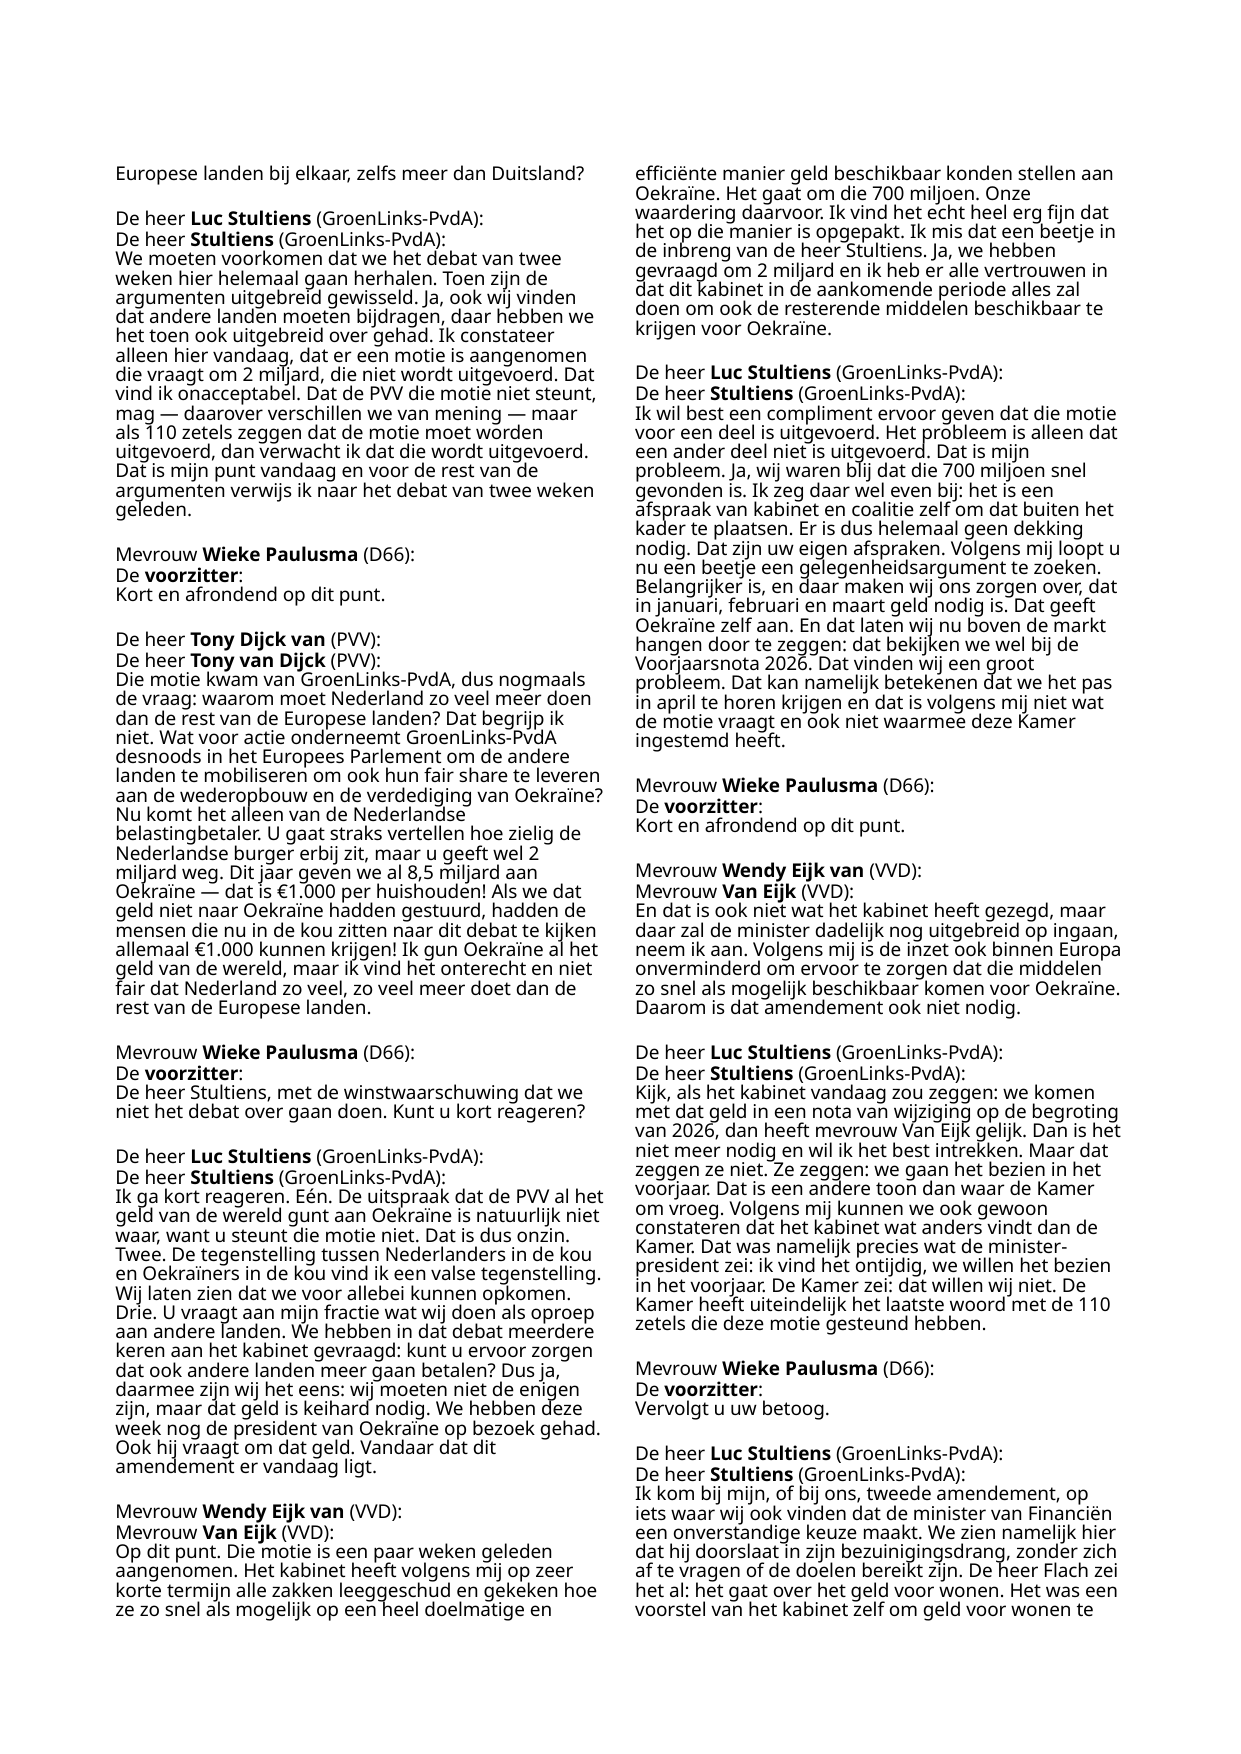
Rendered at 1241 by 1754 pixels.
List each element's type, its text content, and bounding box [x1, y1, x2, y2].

text Mevrouw Wieke Paulusma (D66): [635, 772, 1125, 798]
text Ik ga kort reageren. Eén. De uitspraak dat de PVV al het geld van de wereld gunt aan Oekraïne is natuurlijk niet waar, want u steunt die motie niet. Dat is dus onzin. Twee. De tegenstelling tussen Nederlanders in de kou en Oekraïners in de kou vind ik een valse tegenstelling. Wij laten zien dat we voor allebei kunnen opkomen. Drie. U vraagt aan mijn fractie wat wij doen als oproep aan andere landen. We hebben in dat debat meerdere keren aan het kabinet gevraagd: kunt u ervoor zorgen dat ook andere landen meer gaan betalen? Dus ja, daarmee zijn wij het eens: wij moeten niet de enigen zijn, maar dat geld is keihard nodig. We hebben deze week nog de president van Oekraïne op bezoek gehad. Ook hij vraagt om dat geld. Vandaar dat dit amendement er vandaag ligt. [115, 1188, 605, 1477]
text De heer Stultiens (GroenLinks-PvdA): [115, 231, 605, 250]
text Kort en afrondend op dit punt. [635, 817, 1125, 837]
text De heer Tony Dijck van (PVV): [115, 626, 605, 652]
text De heer Stultiens (GroenLinks-PvdA): [635, 385, 1125, 404]
text Die motie kwam van GroenLinks-PvdA, dus nogmaals de vraag: waarom moet Nederland zo veel meer doen dan de rest van de Europese landen? Dat begrijp ik niet. Wat voor actie onderneemt GroenLinks-PvdA desnoods in het Europees Parlement om de andere landen te mobiliseren om ook hun fair share te leveren aan de wederopbouw en de verdediging van Oekraïne? Nu komt het alleen van de Nederlandse belastingbetaler. U gaat straks vertellen hoe zielig de Nederlandse burger erbij zit, maar u geeft wel 2 miljard weg. Dit jaar geven we al 8,5 miljard aan Oekraïne — dat is €1.000 per huishouden! Als we dat geld niet naar Oekraïne hadden gestuurd, hadden de mensen die nu in de kou zitten naar dit debat te kijken allemaal €1.000 kunnen krijgen! Ik gun Oekraïne al het geld van de wereld, maar ik vind het onterecht en niet fair dat Nederland zo veel, zo veel meer doet dan de rest van de Europese landen. [115, 671, 605, 1018]
text De voorzitter: [635, 1381, 1125, 1400]
text We moeten voorkomen dat we het debat van twee weken hier helemaal gaan herhalen. Toen zijn de argumenten uitgebreid gewisseld. Ja, ook wij vinden dat andere landen moeten bijdragen, daar hebben we het toen ook uitgebreid over gehad. Ik constateer alleen hier vandaag, dat er een motie is aangenomen die vraagt om 2 miljard, die niet wordt uitgevoerd. Dat vind ik onacceptabel. Dat de PVV die motie niet steunt, mag — daarover verschillen we van mening — maar als 110 zetels zeggen dat de motie moet worden uitgevoerd, dan verwacht ik dat die wordt uitgevoerd. Dat is mijn punt vandaag en voor de rest van de argumenten verwijs ik naar het debat van twee weken geleden. [115, 250, 605, 520]
text De heer Luc Stultiens (GroenLinks-PvdA): [635, 1440, 1125, 1466]
text Mevrouw Wieke Paulusma (D66): [115, 541, 605, 567]
text Mevrouw Van Eijk (VVD): [635, 883, 1125, 902]
text Mevrouw Wendy Eijk van (VVD): [635, 857, 1125, 883]
text De heer Luc Stultiens (GroenLinks-PvdA): [115, 1143, 605, 1169]
text De heer Luc Stultiens (GroenLinks-PvdA): [635, 359, 1125, 385]
text De heer Luc Stultiens (GroenLinks-PvdA): [635, 1039, 1125, 1064]
text Kort en afrondend op dit punt. [115, 586, 605, 605]
text De heer Luc Stultiens (GroenLinks-PvdA): [115, 205, 605, 231]
text De heer Stultiens (GroenLinks-PvdA): [635, 1466, 1125, 1485]
text Mevrouw Wieke Paulusma (D66): [115, 1039, 605, 1064]
text Ik kom bij mijn, of bij ons, tweede amendement, op iets waar wij ook vinden dat de minister van Financiën een onverstandige keuze maakt. We zien namelijk hier dat hij doorslaat in zijn bezuinigingsdrang, zonder zich af te vragen of de doelen bereikt zijn. De heer Flach zei het al: het gaat over het geld voor wonen. Het was een voorstel van het kabinet zelf om geld voor wonen te [635, 1485, 1125, 1620]
text efficiënte manier geld beschikbaar konden stellen aan Oekraïne. Het gaat om die 700 miljoen. Onze waardering daarvoor. Ik vind het echt heel erg fijn dat het op die manier is opgepakt. Ik mis dat een beetje in de inbreng van de heer Stultiens. Ja, we hebben gevraagd om 2 miljard en ik heb er alle vertrouwen in dat dit kabinet in de aankomende periode alles zal doen om ook de resterende middelen beschikbaar te krijgen voor Oekraïne. [635, 165, 1125, 339]
text Kijk, als het kabinet vandaag zou zeggen: we komen met dat geld in een nota van wijziging op de begroting van 2026, dan heeft mevrouw Van Eijk gelijk. Dan is het niet meer nodig en wil ik het best intrekken. Maar dat zeggen ze niet. Ze zeggen: we gaan het bezien in het voorjaar. Dat is een andere toon dan waar de Kamer om vroeg. Volgens mij kunnen we ook gewoon constateren dat het kabinet wat anders vindt dan de Kamer. Dat was namelijk precies wat de minister-president zei: ik vind het ontijdig, we willen het bezien in het voorjaar. De Kamer zei: dat willen wij niet. De Kamer heeft uiteindelijk het laatste woord met de 110 zetels die deze motie gesteund hebben. [635, 1084, 1125, 1334]
text De voorzitter: [635, 798, 1125, 817]
text Op dit punt. Die motie is een paar weken geleden aangenomen. Het kabinet heeft volgens mij op zeer korte termijn alle zakken leeggeschud en gekeken hoe ze zo snel als mogelijk op een heel doelmatige en [115, 1543, 605, 1620]
text En dat is ook niet wat het kabinet heeft gezegd, maar daar zal de minister dadelijk nog uitgebreid op ingaan, neem ik aan. Volgens mij is de inzet ook binnen Europa onverminderd om ervoor te zorgen dat die middelen zo snel als mogelijk beschikbaar komen voor Oekraïne. Daarom is dat amendement ook niet nodig. [635, 902, 1125, 1018]
text De heer Stultiens (GroenLinks-PvdA): [115, 1169, 605, 1188]
text Ik wil best een compliment ervoor geven dat die motie voor een deel is uitgevoerd. Het probleem is alleen dat een ander deel niet is uitgevoerd. Dat is mijn probleem. Ja, wij waren blij dat die 700 miljoen snel gevonden is. Ik zeg daar wel even bij: het is een afspraak van kabinet en coalitie zelf om dat buiten het kader te plaatsen. Er is dus helemaal geen dekking nodig. Dat zijn uw eigen afspraken. Volgens mij loopt u nu een beetje een gelegenheidsargument te zoeken. Belangrijker is, en daar maken wij ons zorgen over, dat in januari, februari en maart geld nodig is. Dat geeft Oekraïne zelf aan. En dat laten wij nu boven de markt hangen door te zeggen: dat bekijken we wel bij de Voorjaarsnota 2026. Dat vinden wij een groot probleem. Dat kan namelijk betekenen dat we het pas in april te horen krijgen en dat is volgens mij niet wat de motie vraagt en ook niet waarmee deze Kamer ingestemd heeft. [635, 404, 1125, 751]
text Europese landen bij elkaar, zelfs meer dan Duitsland? [115, 165, 605, 184]
text De heer Stultiens, met de winstwaarschuwing dat we niet het debat over gaan doen. Kunt u kort reageren? [115, 1084, 605, 1122]
text De voorzitter: [115, 1064, 605, 1084]
text De heer Stultiens (GroenLinks-PvdA): [635, 1064, 1125, 1084]
text Mevrouw Wendy Eijk van (VVD): [115, 1498, 605, 1524]
text De heer Tony van Dijck (PVV): [115, 652, 605, 671]
text De voorzitter: [115, 567, 605, 586]
text Vervolgt u uw betoog. [635, 1400, 1125, 1419]
text Mevrouw Wieke Paulusma (D66): [635, 1355, 1125, 1381]
text Mevrouw Van Eijk (VVD): [115, 1524, 605, 1543]
